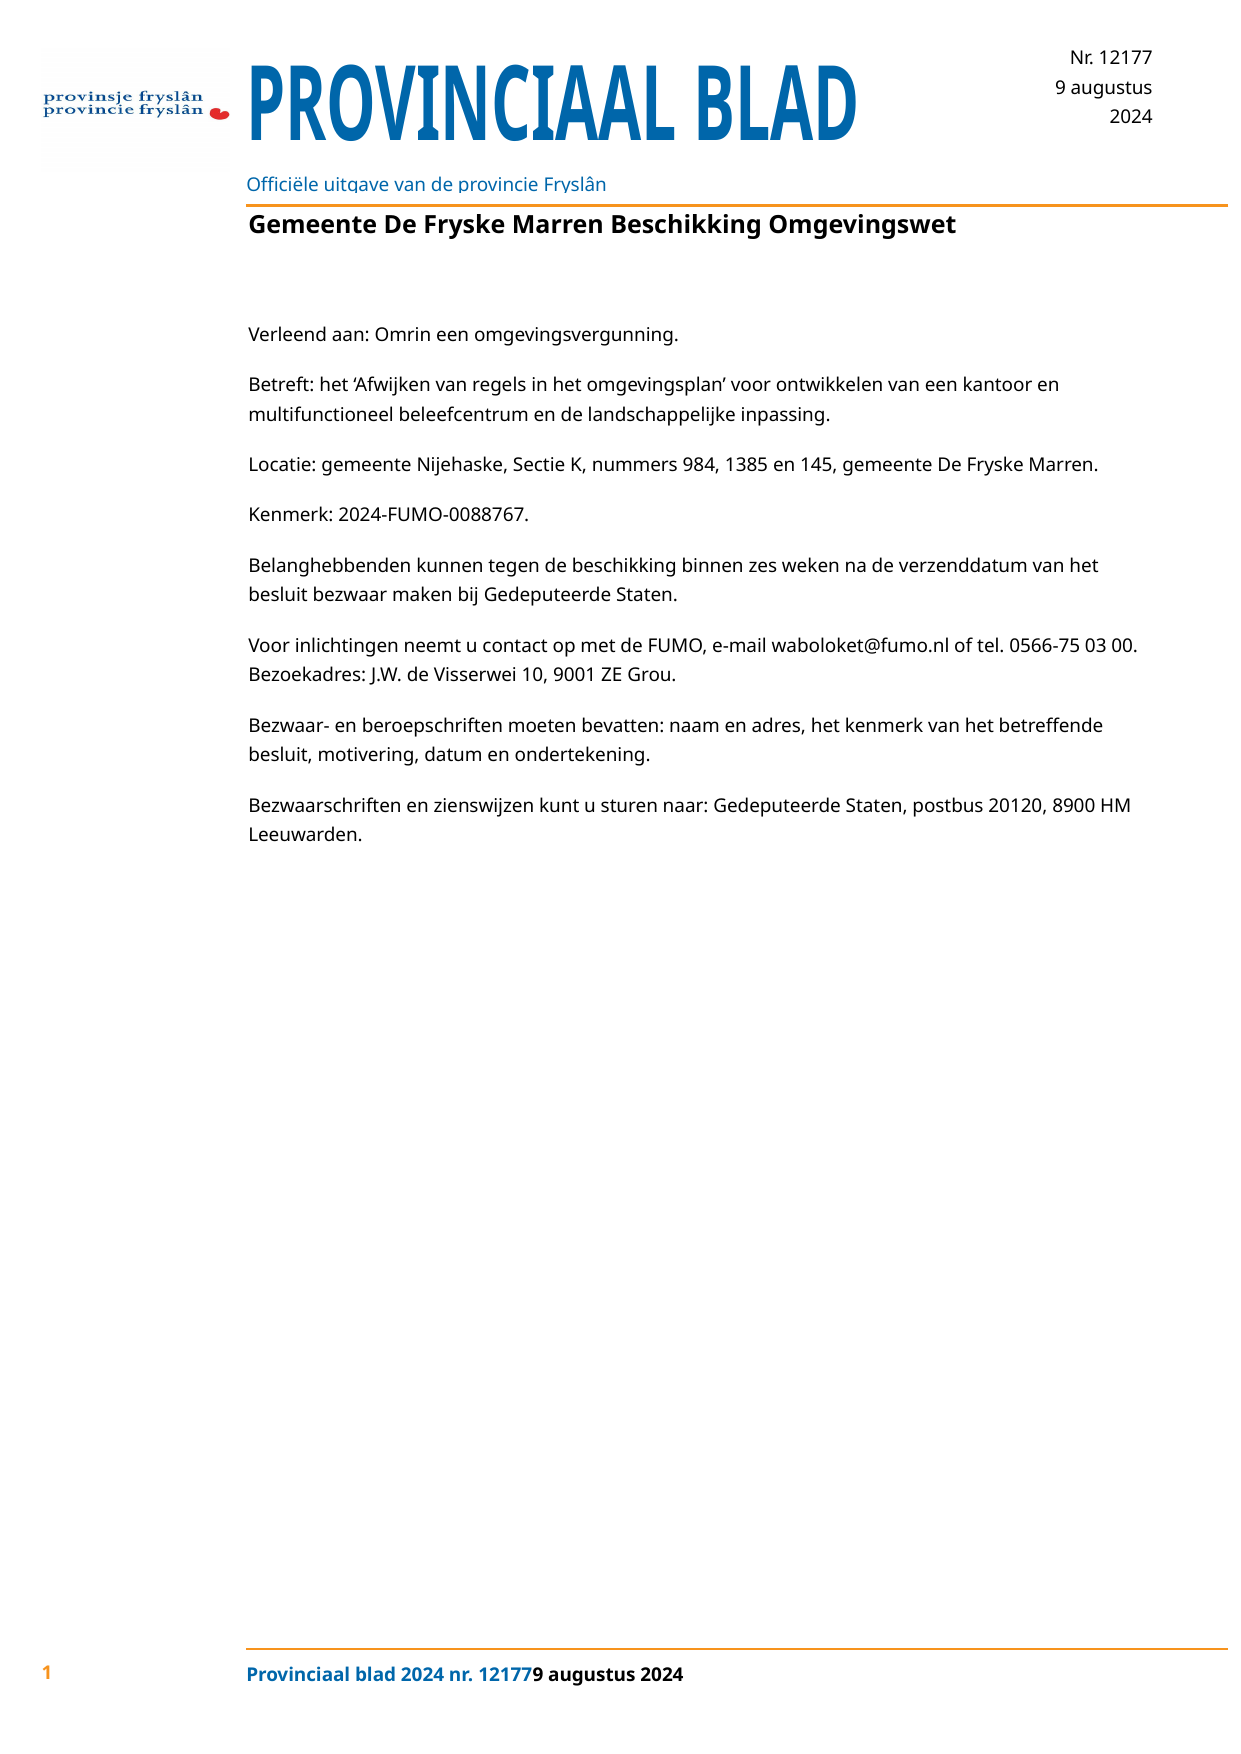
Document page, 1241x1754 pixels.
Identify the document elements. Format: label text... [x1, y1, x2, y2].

text Belanghebbenden kunnen tegen de beschikking binnen zes weken na de verzenddatum van het besluit bezwaar maken bij Gedeputeerde Staten. [248, 552, 1152, 607]
text Bezwaarschriften en zienswijzen kunt u sturen naar: Gedeputeerde Staten, postbus 20120, 8900 HM Leeuwarden. [248, 792, 1152, 847]
text Gemeente De Fryske Marren Beschikking Omgevingswet [248, 207, 1152, 241]
text Voor inlichtingen neemt u contact op met de FUMO, e-mail waboloket@fumo.nl of tel. 0566-75 03 00. Bezoekadres: J.W. de Visserwei 10, 9001 ZE Grou. [248, 632, 1152, 687]
picture [41, 47, 231, 172]
text Betreft: het ‘Afwijken van regels in het omgevingsplan’ voor ontwikkelen van een kantoor en multifunctioneel beleefcentrum en de landschappelijke inpassing. [248, 371, 1152, 426]
text Kenmerk: 2024-FUMO-0088767. [248, 502, 1152, 527]
text Bezwaar- en beroepschriften moeten bevatten: naam en adres, het kenmerk van het betreffende besluit, motivering, datum en ondertekening. [248, 712, 1152, 767]
text Locatie: gemeente Nijehaske, Sectie K, nummers 984, 1385 en 145, gemeente De Fryske Marren. [248, 451, 1152, 477]
text Verleend aan: Omrin een omgevingsvergunning. [248, 321, 1152, 346]
